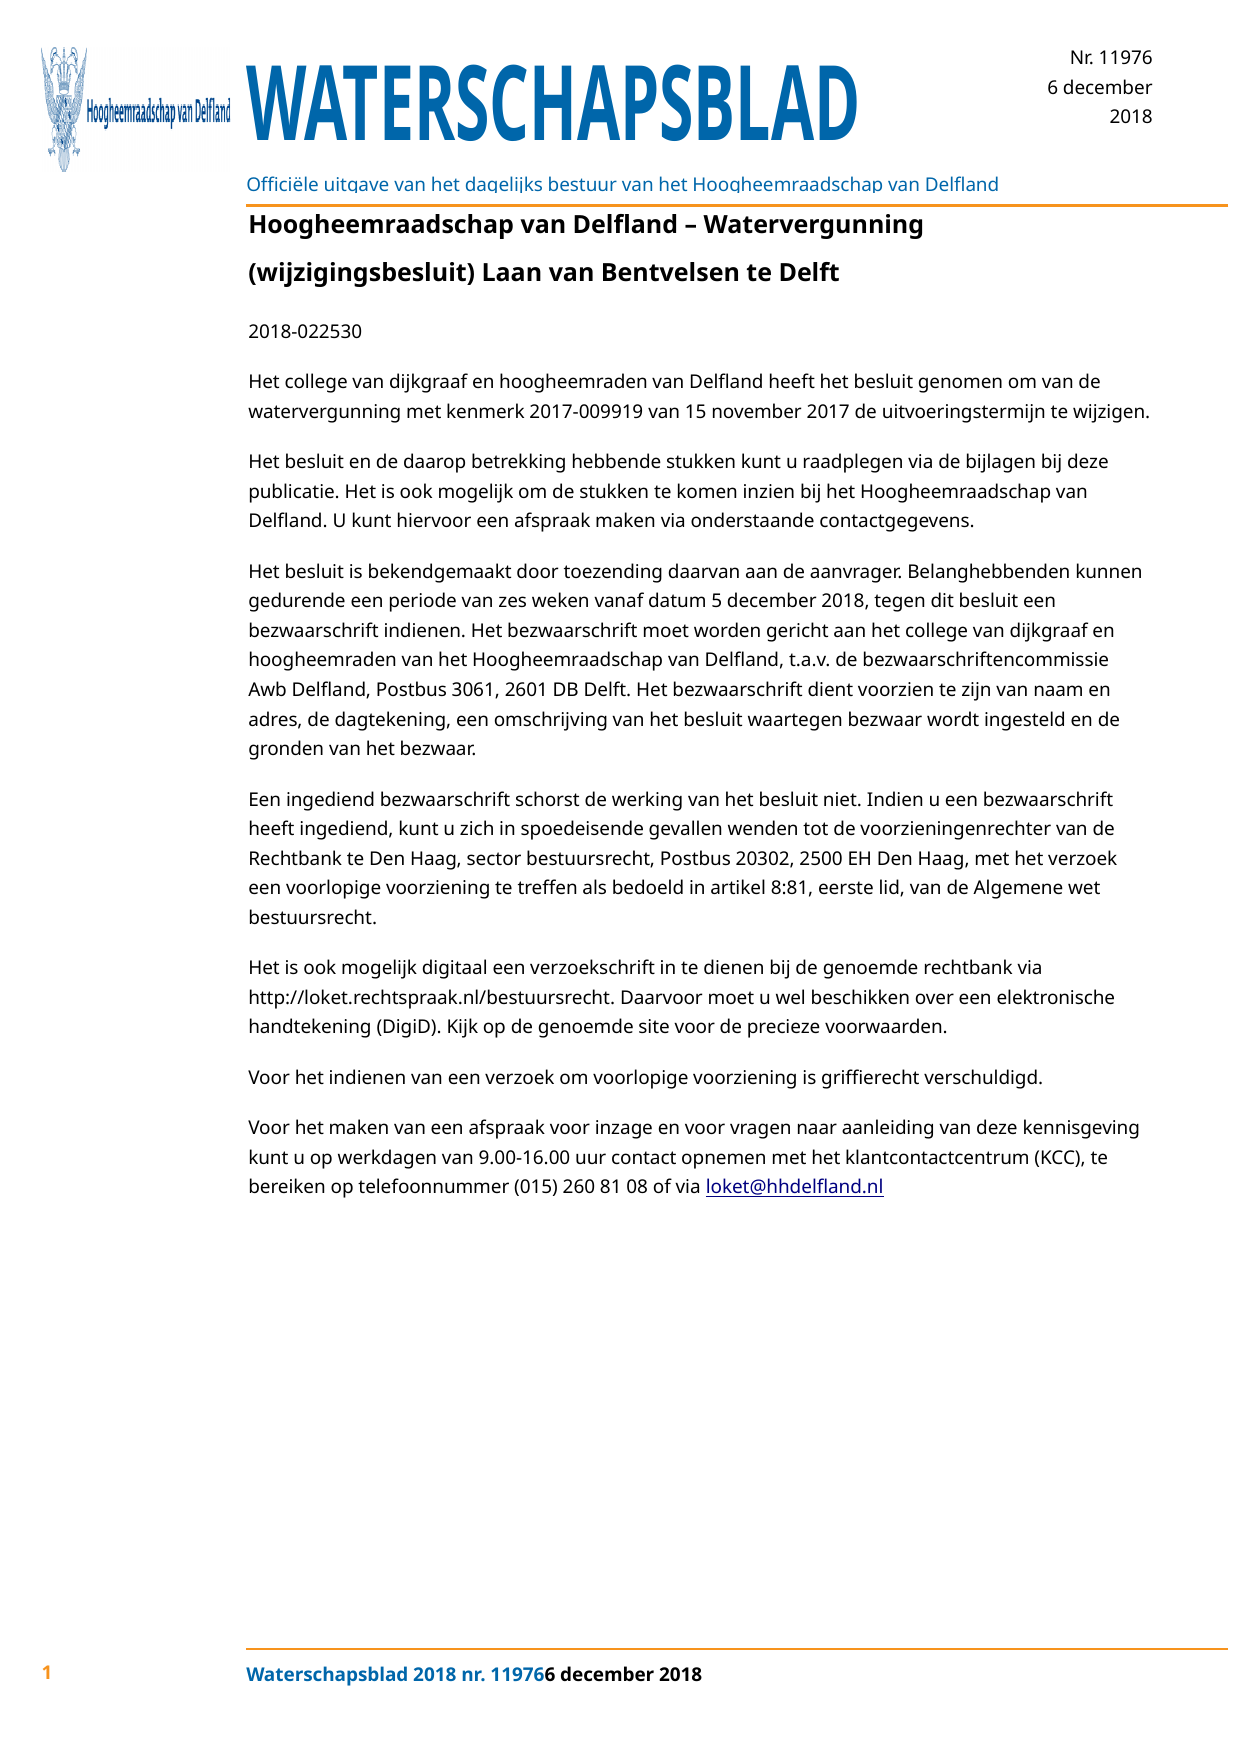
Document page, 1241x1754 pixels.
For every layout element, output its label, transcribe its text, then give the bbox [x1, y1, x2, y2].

text Een ingediend bezwaarschrift schorst de werking van het besluit niet. Indien u een bezwaarschrift heeft ingediend, kunt u zich in spoedeisende gevallen wenden tot de voorzieningenrechter van de Rechtbank te Den Haag, sector bestuursrecht, Postbus 20302, 2500 EH Den Haag, met het verzoek een voorlopige voorziening te treffen als bedoeld in artikel 8:81, eerste lid, van de Algemene wet bestuursrecht. [248, 786, 1152, 930]
text Het is ook mogelijk digitaal een verzoekschrift in te dienen bij de genoemde rechtbank via http://loket.rechtspraak.nl/bestuursrecht. Daarvoor moet u wel beschikken over een elektronische handtekening (DigiD). Kijk op de genoemde site voor de precieze voorwaarden. [248, 954, 1152, 1039]
text Hoogheemraadschap van Delfland – Watervergunning (wijzigingsbesluit) Laan van Bentvelsen te Delft [248, 207, 1152, 288]
text Het besluit is bekendgemaakt door toezending daarvan aan de aanvrager. Belanghebbenden kunnen gedurende een periode van zes weken vanaf datum 5 december 2018, tegen dit besluit een bezwaarschrift indienen. Het bezwaarschrift moet worden gericht aan het college van dijkgraaf en hoogheemraden van het Hoogheemraadschap van Delfland, t.a.v. de bezwaarschriftencommissie Awb Delfland, Postbus 3061, 2601 DB Delft. Het bezwaarschrift dient voorzien te zijn van naam en adres, de dagtekening, een omschrijving van het besluit waartegen bezwaar wordt ingesteld en de gronden van het bezwaar. [248, 558, 1152, 761]
text Het college van dijkgraaf en hoogheemraden van Delfland heeft het besluit genomen om van de watervergunning met kenmerk 2017-009919 van 15 november 2017 de uitvoeringstermijn te wijzigen. [248, 368, 1152, 424]
text Voor het maken van een afspraak voor inzage en voor vragen naar aanleiding van deze kennisgeving kunt u op werkdagen van 9.00-16.00 uur contact opnemen met het klantcontactcentrum (KCC), te bereiken op telefoonnummer (015) 260 81 08 of via loket@hhdelfland.nl [248, 1114, 1152, 1199]
picture [41, 47, 231, 172]
text 2018-022530 [248, 318, 1152, 344]
text Het besluit en de daarop betrekking hebbende stukken kunt u raadplegen via de bijlagen bij deze publicatie. Het is ook mogelijk om de stukken te komen inzien bij het Hoogheemraadschap van Delfland. U kunt hiervoor een afspraak maken via onderstaande contactgegevens. [248, 448, 1152, 533]
text Voor het indienen van een verzoek om voorlopige voorziening is griffierecht verschuldigd. [248, 1064, 1152, 1090]
